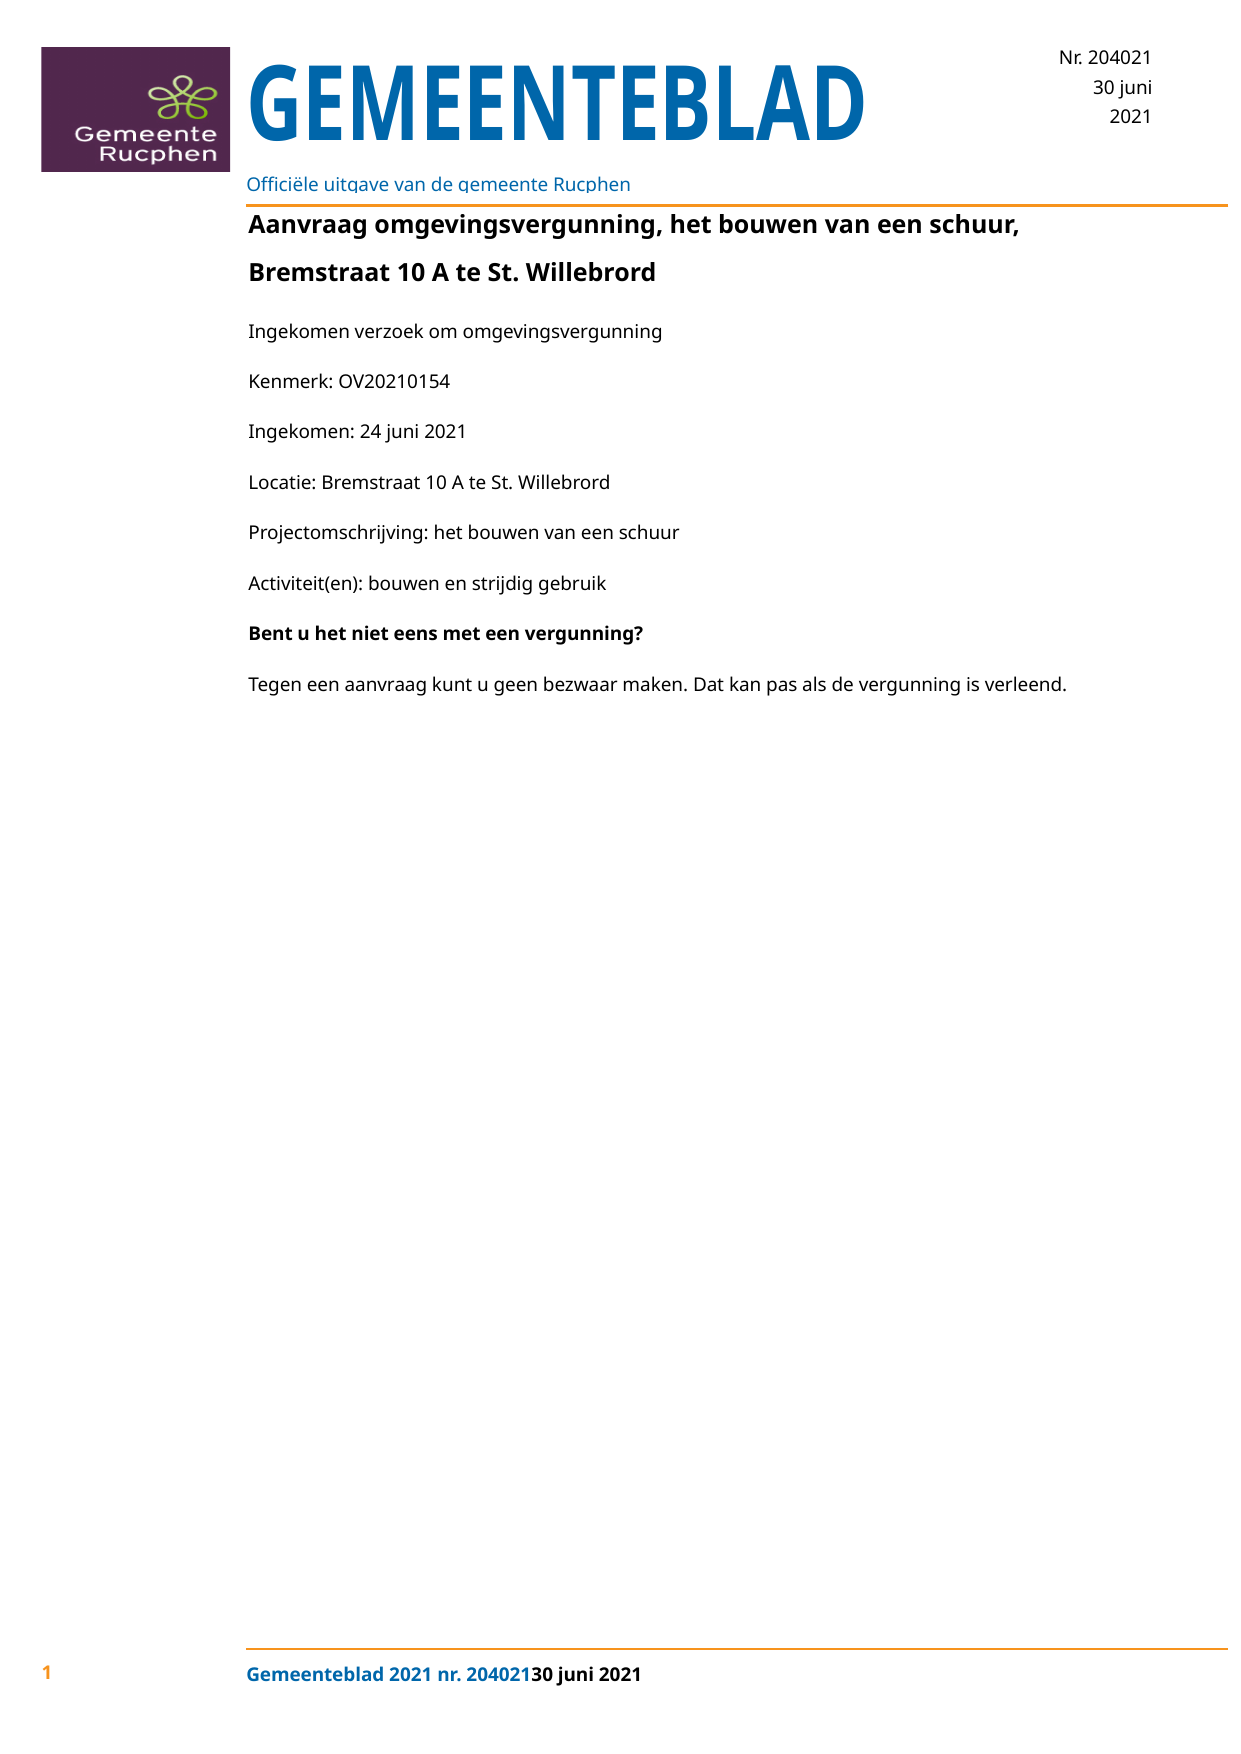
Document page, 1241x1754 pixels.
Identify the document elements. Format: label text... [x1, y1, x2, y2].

text Bent u het niet eens met een vergunning? [248, 620, 1152, 646]
text Aanvraag omgevingsvergunning, het bouwen van een schuur, Bremstraat 10 A te St. Willebrord [248, 207, 1152, 288]
picture [41, 47, 231, 172]
text Ingekomen: 24 juni 2021 [248, 419, 1152, 444]
text Ingekomen verzoek om omgevingsvergunning [248, 318, 1152, 344]
text Tegen een aanvraag kunt u geen bezwaar maken. Dat kan pas als de vergunning is verleend. [248, 671, 1152, 697]
text Activiteit(en): bouwen en strijdig gebruik [248, 570, 1152, 596]
text Kenmerk: OV20210154 [248, 368, 1152, 394]
text Locatie: Bremstraat 10 A te St. Willebrord [248, 469, 1152, 495]
text Projectomschrijving: het bouwen van een schuur [248, 519, 1152, 545]
